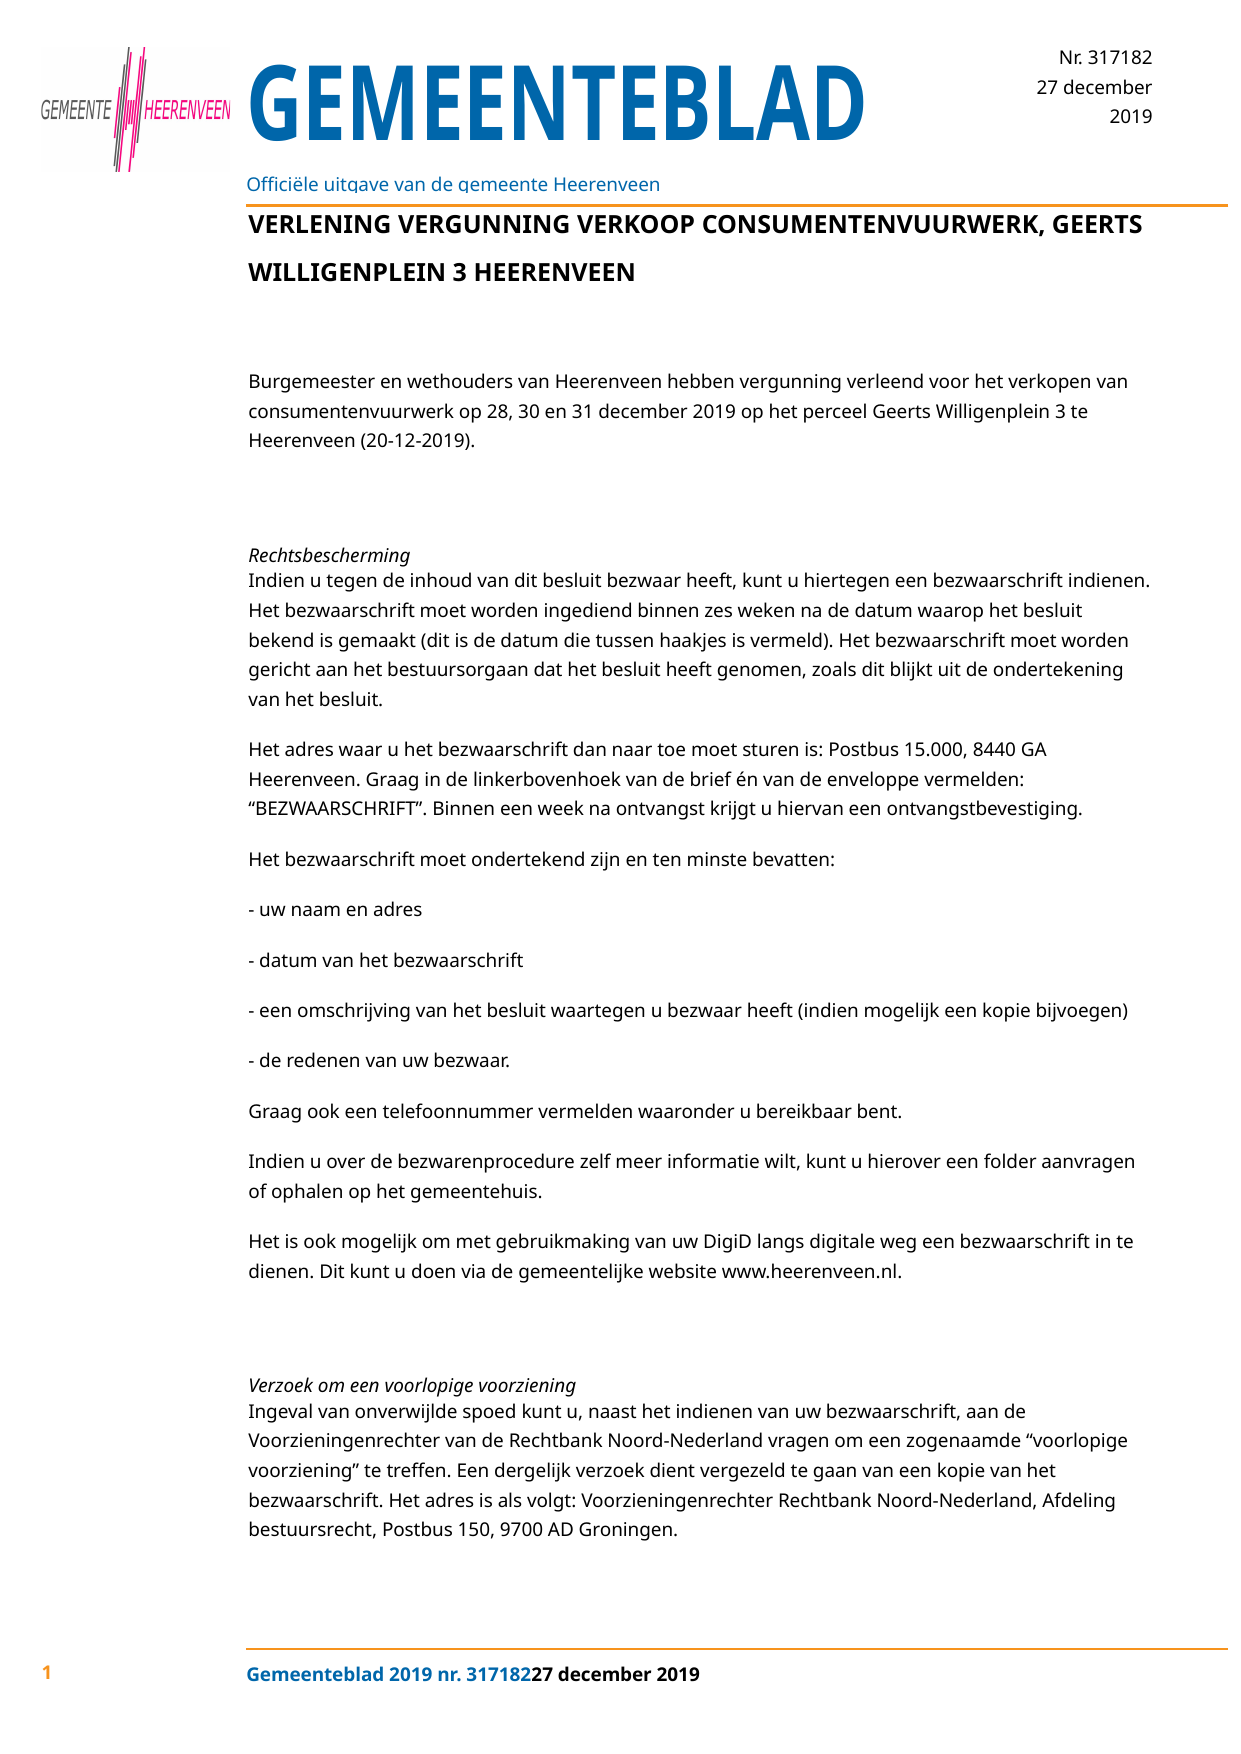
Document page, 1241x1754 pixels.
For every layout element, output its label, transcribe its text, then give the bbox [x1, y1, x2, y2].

text - datum van het bezwaarschrift [248, 947, 1152, 972]
text Het bezwaarschrift moet ondertekend zijn en ten minste bevatten: [248, 846, 1152, 872]
text - een omschrijving van het besluit waartegen u bezwaar heeft (indien mogelijk een kopie bijvoegen) [248, 997, 1152, 1023]
text Burgemeester en wethouders van Heerenveen hebben vergunning verleend voor het verkopen van consumentenvuurwerk op 28, 30 en 31 december 2019 op het perceel Geerts Willigenplein 3 te Heerenveen (20-12-2019). [248, 368, 1152, 453]
text Indien u over de bezwarenprocedure zelf meer informatie wilt, kunt u hierover een folder aanvragen of ophalen op het gemeentehuis. [248, 1148, 1152, 1204]
text - uw naam en adres [248, 896, 1152, 922]
text Ingeval van onverwijlde spoed kunt u, naast het indienen van uw bezwaarschrift, aan de Voorzieningenrechter van de Rechtbank Noord-Nederland vragen om een zogenaamde “voorlopige voorziening” te treffen. Een dergelijk verzoek dient vergezeld te gaan van een kopie van het bezwaarschrift. Het adres is als volgt: Voorzieningenrechter Rechtbank Noord-Nederland, Afdeling bestuursrecht, Postbus 150, 9700 AD Groningen. [248, 1398, 1152, 1542]
text - de redenen van uw bezwaar. [248, 1048, 1152, 1073]
text Het adres waar u het bezwaarschrift dan naar toe moet sturen is: Postbus 15.000, 8440 GA Heerenveen. Graag in de linkerbovenhoek van de brief én van de enveloppe vermelden: “BEZWAARSCHRIFT”. Binnen een week na ontvangst krijgt u hiervan een ontvangstbevestiging. [248, 736, 1152, 821]
text Het is ook mogelijk om met gebruikmaking van uw DigiD langs digitale weg een bezwaarschrift in te dienen. Dit kunt u doen via de gemeentelijke website www.heerenveen.nl. [248, 1228, 1152, 1284]
text Rechtsbescherming [248, 542, 1152, 568]
text Graag ook een telefoonnummer vermelden waaronder u bereikbaar bent. [248, 1098, 1152, 1124]
picture [41, 47, 231, 172]
text Verzoek om een voorlopige voorziening [248, 1372, 1152, 1398]
text VERLENING VERGUNNING VERKOOP CONSUMENTENVUURWERK, GEERTS WILLIGENPLEIN 3 HEERENVEEN [248, 207, 1152, 288]
text Indien u tegen de inhoud van dit besluit bezwaar heeft, kunt u hiertegen een bezwaarschrift indienen. Het bezwaarschrift moet worden ingediend binnen zes weken na de datum waarop het besluit bekend is gemaakt (dit is de datum die tussen haakjes is vermeld). Het bezwaarschrift moet worden gericht aan het bestuursorgaan dat het besluit heeft genomen, zoals dit blijkt uit de ondertekening van het besluit. [248, 568, 1152, 712]
